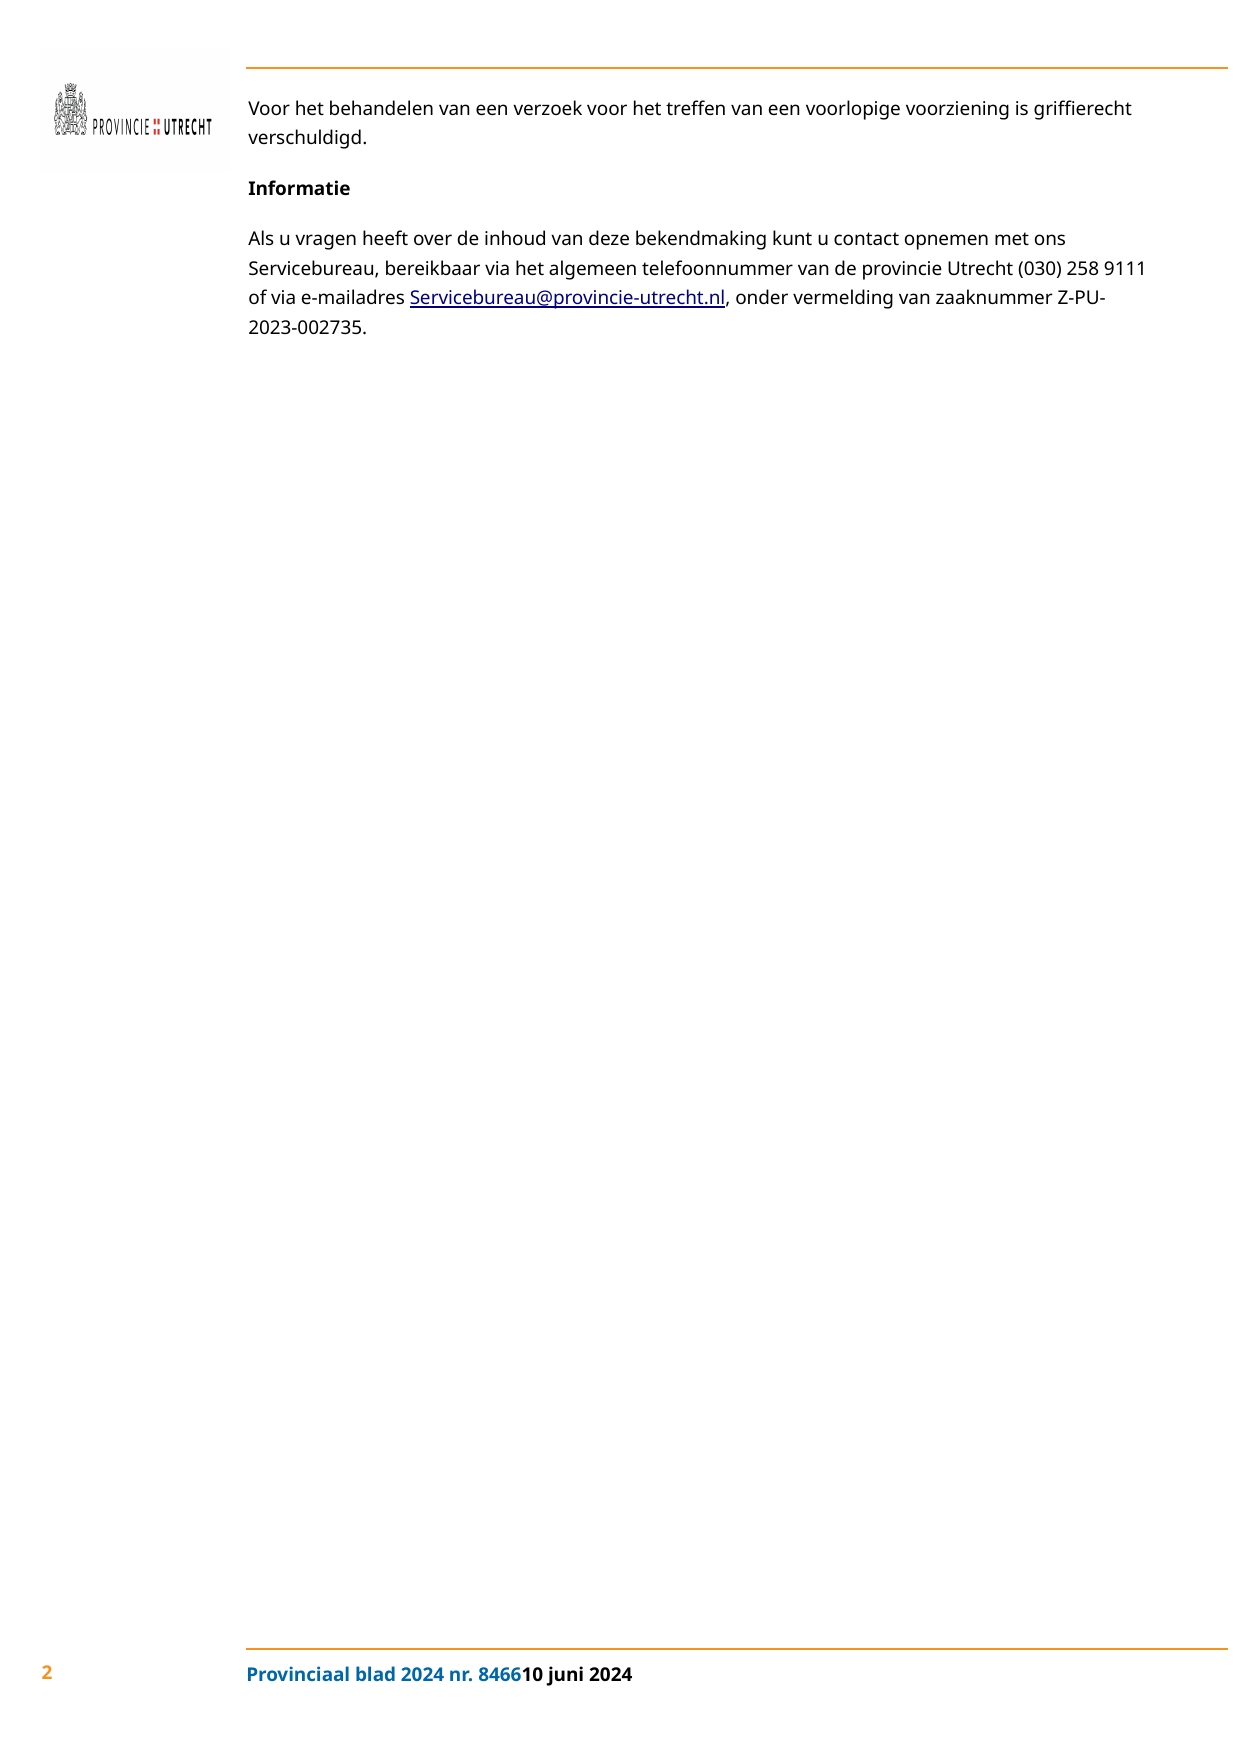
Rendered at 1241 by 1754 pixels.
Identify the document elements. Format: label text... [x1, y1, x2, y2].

text Als u vragen heeft over de inhoud van deze bekendmaking kunt u contact opnemen met ons Servicebureau, bereikbaar via het algemeen telefoonnummer van de provincie Utrecht (030) 258 9111 of via e-mailadres Servicebureau@provincie-utrecht.nl, onder vermelding van zaaknummer Z-PU-2023-002735. [248, 225, 1152, 340]
text Informatie [248, 175, 1152, 201]
text Voor het behandelen van een verzoek voor het treffen van een voorlopige voorziening is griffierecht verschuldigd. [248, 95, 1152, 150]
picture [41, 47, 231, 172]
